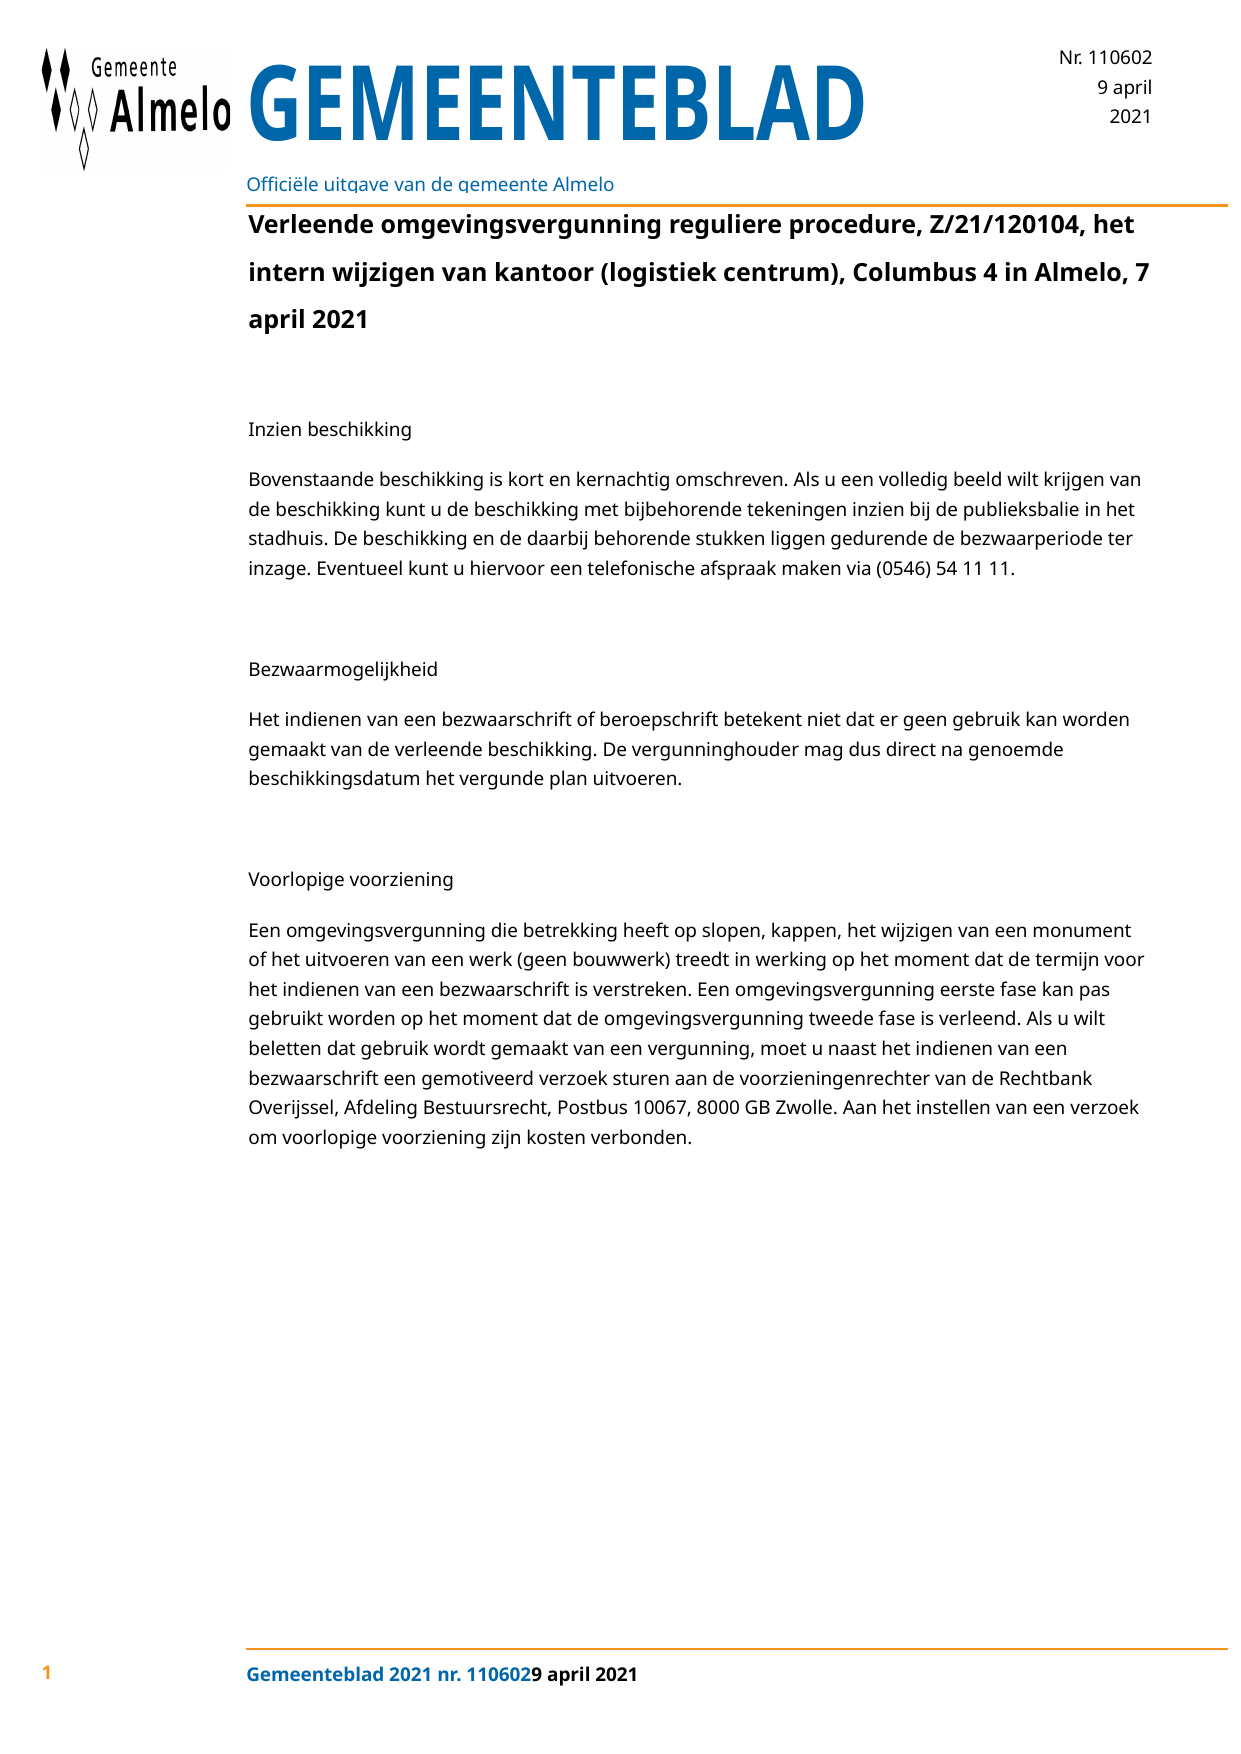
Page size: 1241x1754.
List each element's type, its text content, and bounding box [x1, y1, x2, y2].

text Voorlopige voorziening [248, 866, 1152, 892]
text Bovenstaande beschikking is kort en kernachtig omschreven. Als u een volledig beeld wilt krijgen van de beschikking kunt u de beschikking met bijbehorende tekeningen inzien bij de publieksbalie in het stadhuis. De beschikking en de daarbij behorende stukken liggen gedurende de bezwaarperiode ter inzage. Eventueel kunt u hiervoor een telefonische afspraak maken via (0546) 54 11 11. [248, 466, 1152, 581]
text Inzien beschikking [248, 416, 1152, 442]
text Een omgevingsvergunning die betrekking heeft op slopen, kappen, het wijzigen van een monument of het uitvoeren van een werk (geen bouwwerk) treedt in werking op het moment dat de termijn voor het indienen van een bezwaarschrift is verstreken. Een omgevingsvergunning eerste fase kan pas gebruikt worden op het moment dat de omgevingsvergunning tweede fase is verleend. Als u wilt beletten dat gebruik wordt gemaakt van een vergunning, moet u naast het indienen van een bezwaarschrift een gemotiveerd verzoek sturen aan de voorzieningenrechter van de Rechtbank Overijssel, Afdeling Bestuursrecht, Postbus 10067, 8000 GB Zwolle. Aan het instellen van een verzoek om voorlopige voorziening zijn kosten verbonden. [248, 917, 1152, 1149]
text Bezwaarmogelijkheid [248, 656, 1152, 682]
text Het indienen van een bezwaarschrift of beroepschrift betekent niet dat er geen gebruik kan worden gemaakt van de verleende beschikking. De vergunninghouder mag dus direct na genoemde beschikkingsdatum het vergunde plan uitvoeren. [248, 706, 1152, 791]
text Verleende omgevingsvergunning reguliere procedure, Z/21/120104, het intern wijzigen van kantoor (logistiek centrum), Columbus 4 in Almelo, 7 april 2021 [248, 207, 1152, 336]
picture [41, 47, 231, 172]
